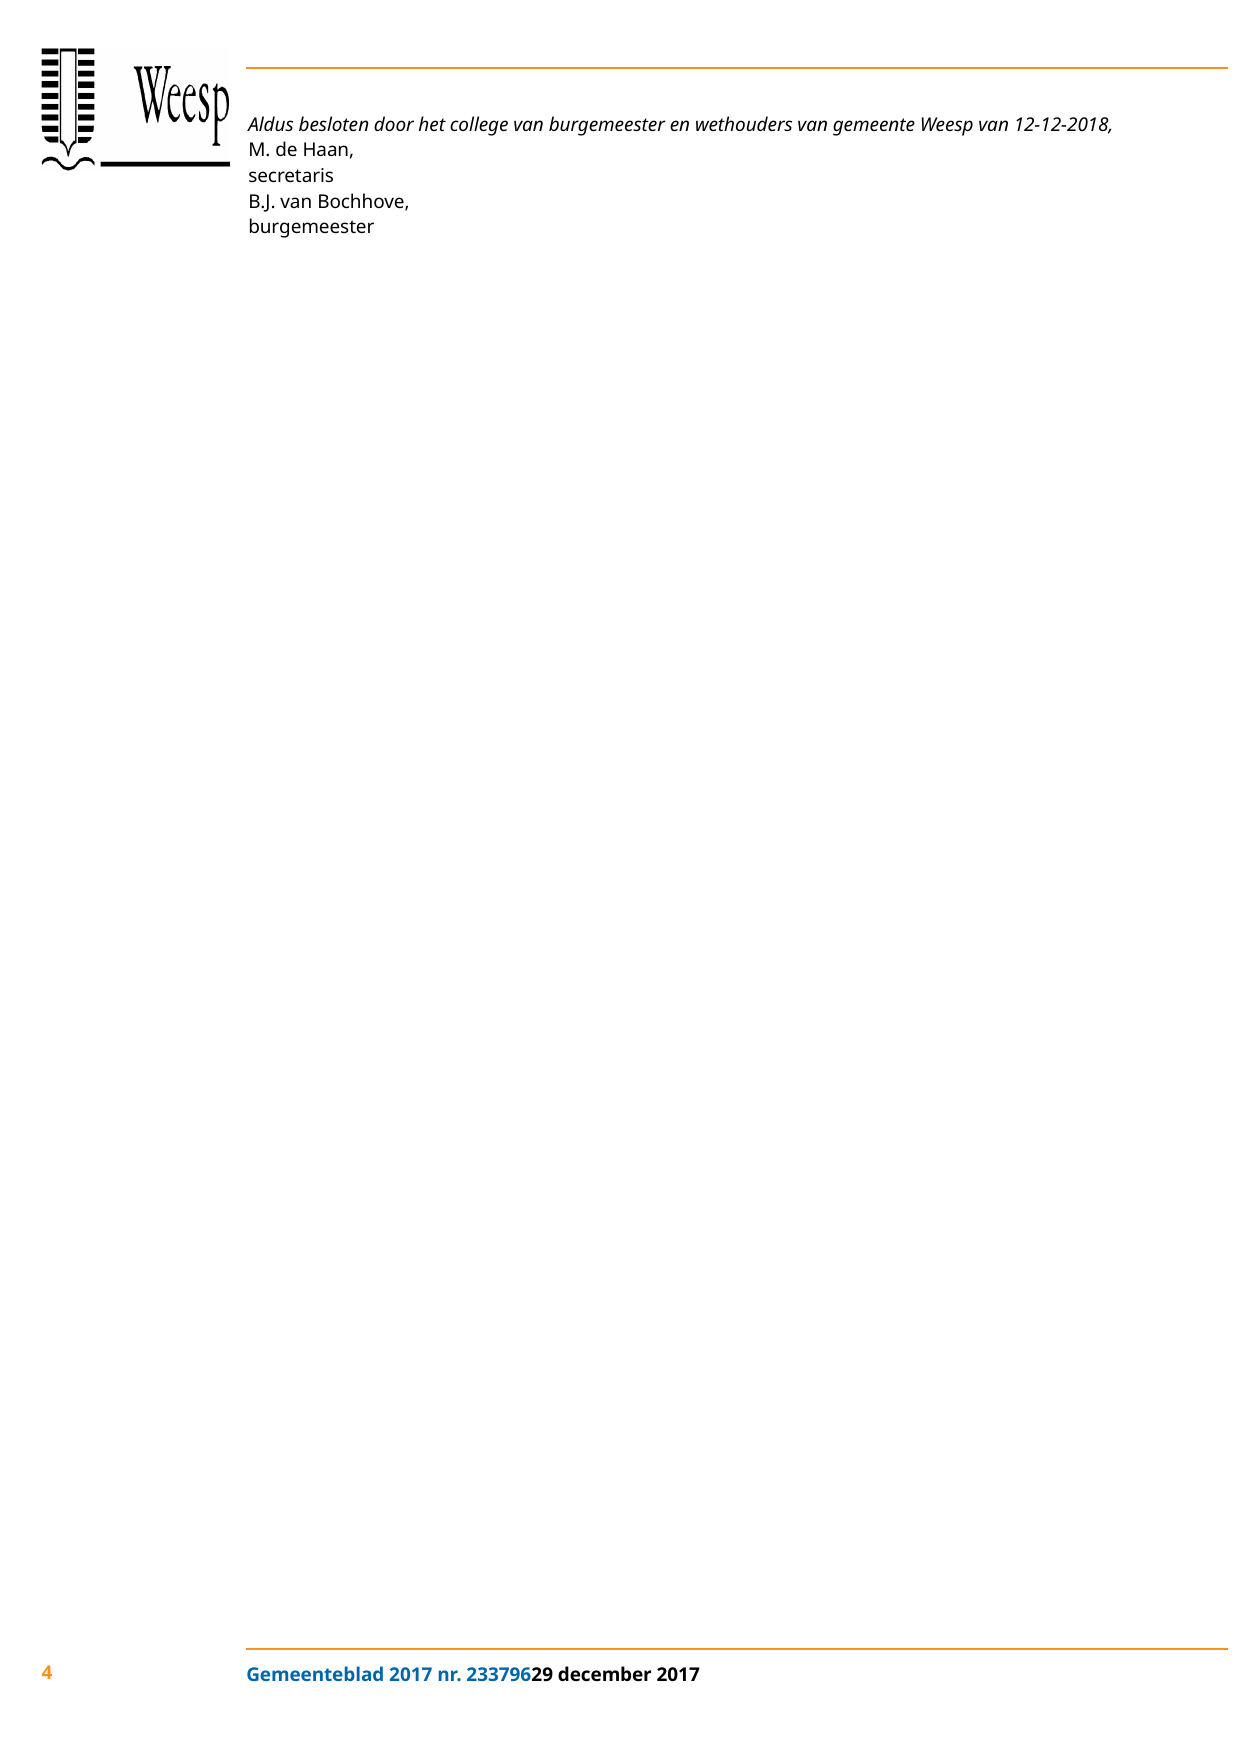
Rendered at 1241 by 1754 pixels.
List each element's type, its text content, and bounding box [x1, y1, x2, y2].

text M. de Haan, [248, 137, 1152, 162]
text burgemeester [248, 214, 1152, 239]
picture [41, 47, 231, 172]
text Aldus besloten door het college van burgemeester en wethouders van gemeente Weesp van 12-12-2018, [248, 111, 1152, 137]
text secretaris [248, 162, 1152, 188]
text B.J. van Bochhove, [248, 188, 1152, 214]
